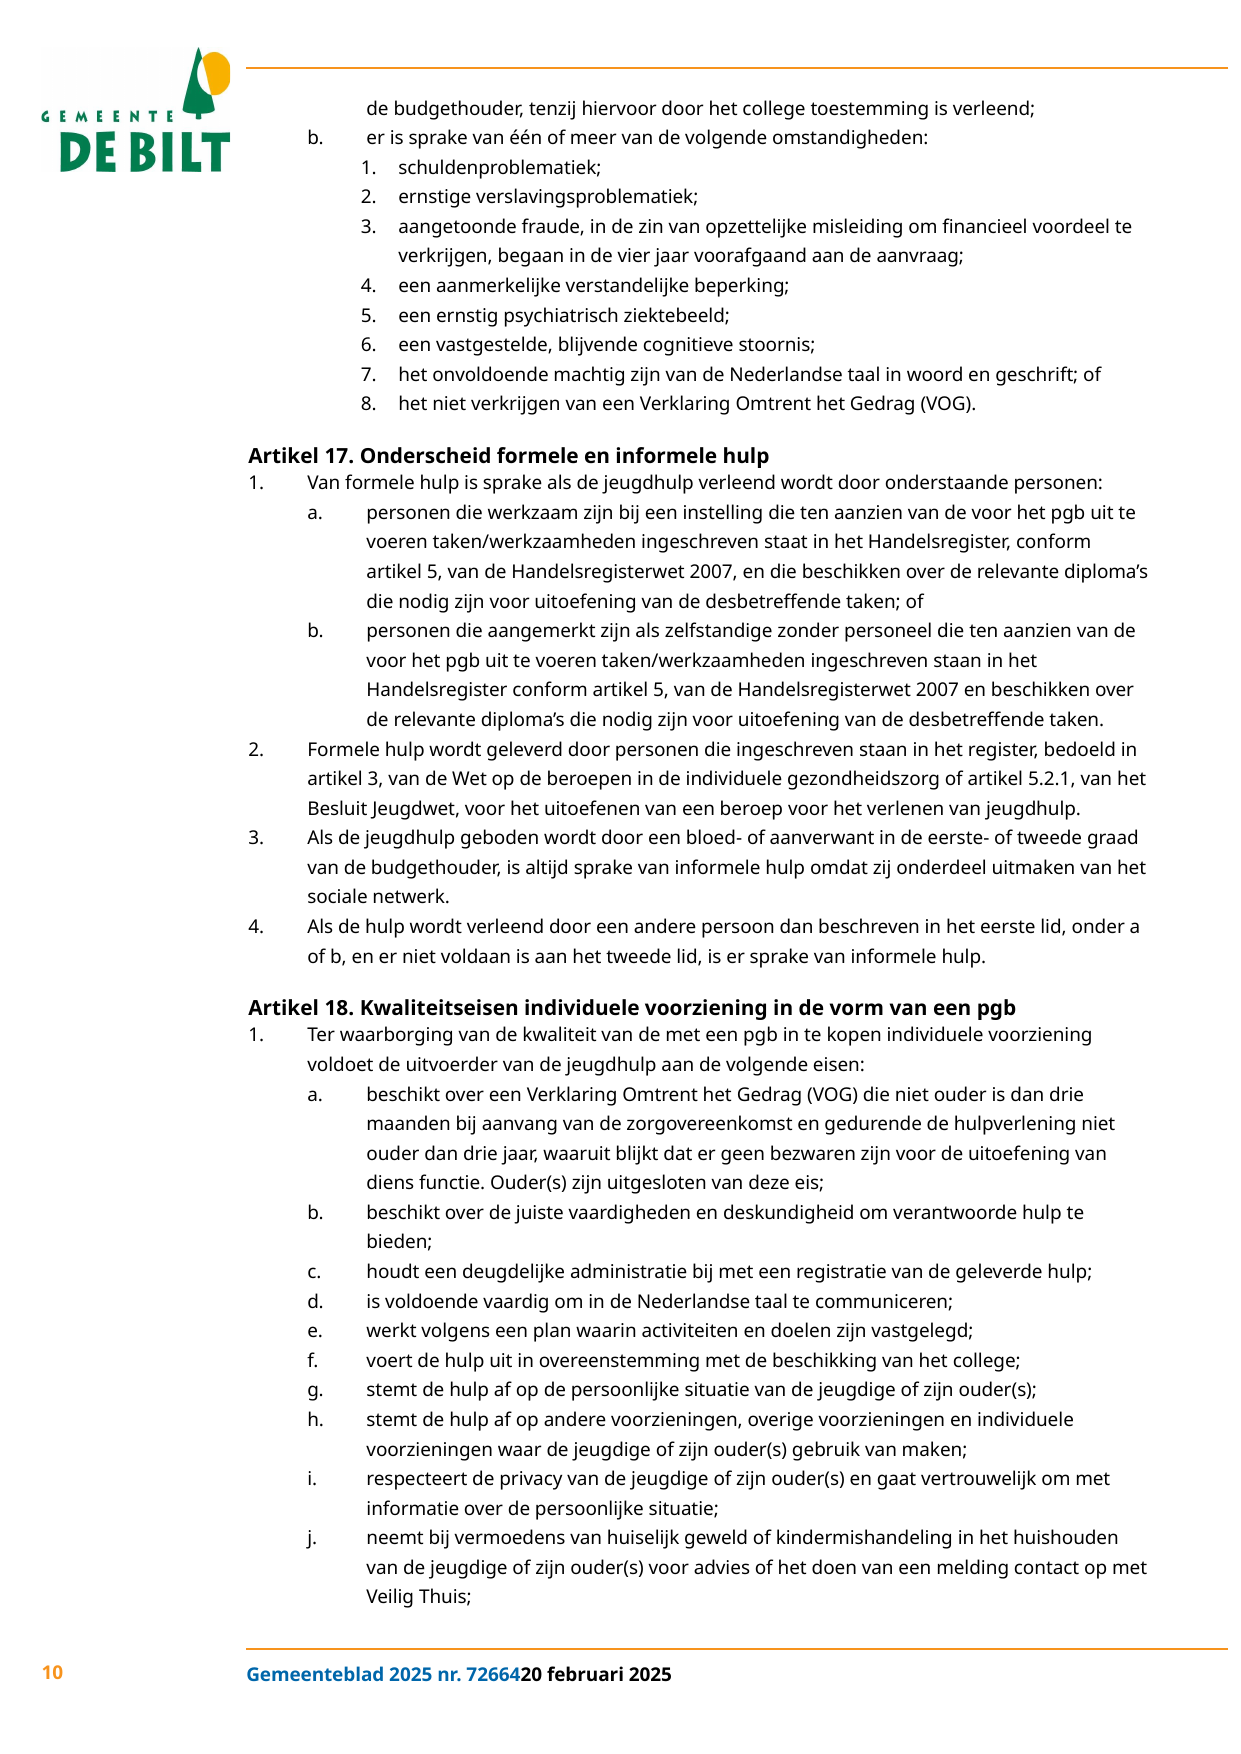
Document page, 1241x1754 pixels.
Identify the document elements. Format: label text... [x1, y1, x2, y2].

text Artikel 17. Onderscheid formele en informele hulp [248, 441, 1152, 469]
list is voldoende vaardig om in de Nederlandse taal te communiceren; [307, 1288, 1152, 1314]
list Formele hulp wordt geleverd door personen die ingeschreven staan in het register, bedoeld in artikel 3, van de Wet op de beroepen in de individuele gezondheidszorg of artikel 5.2.1, van het Besluit Jeugdwet, voor het uitoefenen van een beroep voor het verlenen van jeugdhulp. [248, 736, 1152, 821]
list ernstige verslavingsproblematiek; [361, 183, 1152, 209]
list werkt volgens een plan waarin activiteiten en doelen zijn vastgelegd; [307, 1317, 1152, 1343]
list beschikt over een Verklaring Omtrent het Gedrag (VOG) die niet ouder is dan drie maanden bij aanvang van de zorgovereenkomst en gedurende de hulpverlening niet ouder dan drie jaar, waaruit blijkt dat er geen bezwaren zijn voor de uitoefening van diens functie. Ouder(s) zijn uitgesloten van deze eis; [307, 1081, 1152, 1195]
list respecteert de privacy van de jeugdige of zijn ouder(s) en gaat vertrouwelijk om met informatie over de persoonlijke situatie; [307, 1465, 1152, 1521]
list stemt de hulp af op de persoonlijke situatie van de jeugdige of zijn ouder(s); [307, 1377, 1152, 1402]
list Als de hulp wordt verleend door een andere persoon dan beschreven in het eerste lid, onder a of b, en er niet voldaan is aan het tweede lid, is er sprake van informele hulp. [248, 913, 1152, 968]
list de budgethouder, tenzij hiervoor door het college toestemming is verleend; [307, 95, 1152, 121]
list aangetoonde fraude, in de zin van opzettelijke misleiding om financieel voordeel te verkrijgen, begaan in de vier jaar voorafgaand aan de aanvraag; [361, 213, 1152, 268]
list Ter waarborging van de kwaliteit van de met een pgb in te kopen individuele voorziening voldoet de uitvoerder van de jeugdhulp aan de volgende eisen: [248, 1022, 1152, 1077]
list voert de hulp uit in overeenstemming met de beschikking van het college; [307, 1347, 1152, 1373]
text Artikel 18. Kwaliteitseisen individuele voorziening in de vorm van een pgb [248, 993, 1152, 1022]
list een aanmerkelijke verstandelijke beperking; [361, 272, 1152, 298]
list het onvoldoende machtig zijn van de Nederlandse taal in woord en geschrift; of [361, 361, 1152, 387]
list een ernstig psychiatrisch ziektebeeld; [361, 302, 1152, 328]
list houdt een deugdelijke administratie bij met een registratie van de geleverde hulp; [307, 1258, 1152, 1284]
list neemt bij vermoedens van huiselijk geweld of kindermishandeling in het huishouden van de jeugdige of zijn ouder(s) voor advies of het doen van een melding contact op met Veilig Thuis; [307, 1524, 1152, 1609]
list er is sprake van één of meer van de volgende omstandigheden: [307, 124, 1152, 150]
picture [41, 47, 231, 172]
list het niet verkrijgen van een Verklaring Omtrent het Gedrag (VOG). [361, 391, 1152, 416]
list stemt de hulp af op andere voorzieningen, overige voorzieningen en individuele voorzieningen waar de jeugdige of zijn ouder(s) gebruik van maken; [307, 1406, 1152, 1462]
list Als de jeugdhulp geboden wordt door een bloed- of aanverwant in de eerste- of tweede graad van de budgethouder, is altijd sprake van informele hulp omdat zij onderdeel uitmaken van het sociale netwerk. [248, 824, 1152, 909]
list een vastgestelde, blijvende cognitieve stoornis; [361, 331, 1152, 357]
list personen die aangemerkt zijn als zelfstandige zonder personeel die ten aanzien van de voor het pgb uit te voeren taken/werkzaamheden ingeschreven staan in het Handelsregister conform artikel 5, van de Handelsregisterwet 2007 en beschikken over de relevante diploma’s die nodig zijn voor uitoefening van de desbetreffende taken. [307, 617, 1152, 732]
list beschikt over de juiste vaardigheden en deskundigheid om verantwoorde hulp te bieden; [307, 1199, 1152, 1254]
list Van formele hulp is sprake als de jeugdhulp verleend wordt door onderstaande personen: [248, 469, 1152, 495]
list personen die werkzaam zijn bij een instelling die ten aanzien van de voor het pgb uit te voeren taken/werkzaamheden ingeschreven staat in het Handelsregister, conform artikel 5, van de Handelsregisterwet 2007, en die beschikken over de relevante diploma’s die nodig zijn voor uitoefening van de desbetreffende taken; of [307, 499, 1152, 613]
list schuldenproblematiek; [361, 154, 1152, 180]
